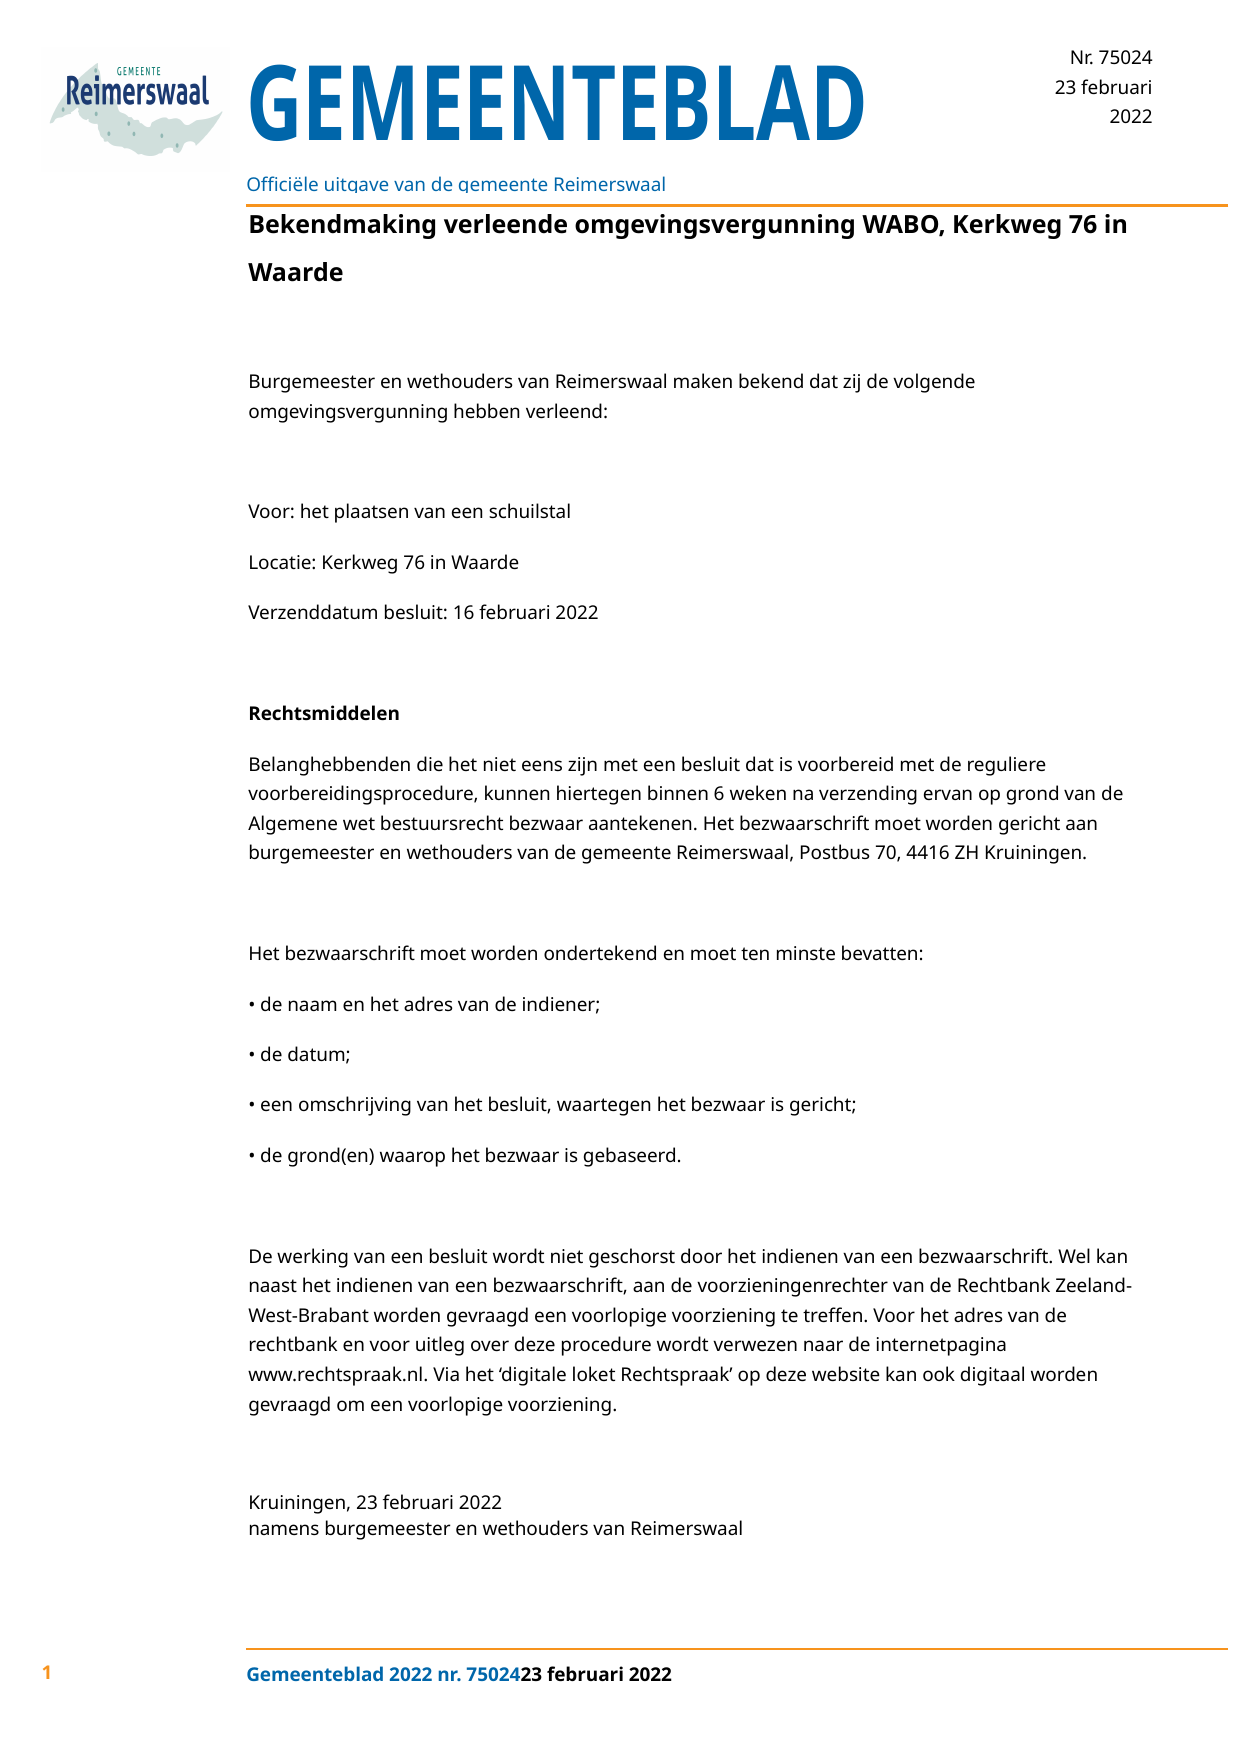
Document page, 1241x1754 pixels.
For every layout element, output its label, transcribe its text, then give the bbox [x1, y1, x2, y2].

text Bekendmaking verleende omgevingsvergunning WABO, Kerkweg 76 in Waarde [248, 207, 1152, 288]
text Verzenddatum besluit: 16 februari 2022 [248, 599, 1152, 625]
text • de naam en het adres van de indiener; [248, 991, 1152, 1017]
text Het bezwaarschrift moet worden ondertekend en moet ten minste bevatten: [248, 940, 1152, 966]
text • de datum; [248, 1041, 1152, 1067]
text Rechtsmiddelen [248, 700, 1152, 726]
text De werking van een besluit wordt niet geschorst door het indienen van een bezwaarschrift. Wel kan naast het indienen van een bezwaarschrift, aan de voorzieningenrechter van de Rechtbank Zeeland-West-Brabant worden gevraagd een voorlopige voorziening te treffen. Voor het adres van de rechtbank en voor uitleg over deze procedure wordt verwezen naar de internetpagina www.rechtspraak.nl. Via het ‘digitale loket Rechtspraak’ op deze website kan ook digitaal worden gevraagd om een voorlopige voorziening. [248, 1243, 1152, 1417]
text • de grond(en) waarop het bezwaar is gebaseerd. [248, 1142, 1152, 1168]
text namens burgemeester en wethouders van Reimerswaal [248, 1515, 1152, 1541]
text Voor: het plaatsen van een schuilstal [248, 499, 1152, 524]
text Burgemeester en wethouders van Reimerswaal maken bekend dat zij de volgende omgevingsvergunning hebben verleend: [248, 368, 1152, 424]
text Locatie: Kerkweg 76 in Waarde [248, 549, 1152, 575]
text Belanghebbenden die het niet eens zijn met een besluit dat is voorbereid met de reguliere voorbereidingsprocedure, kunnen hiertegen binnen 6 weken na verzending ervan op grond van de Algemene wet bestuursrecht bezwaar aantekenen. Het bezwaarschrift moet worden gericht aan burgemeester en wethouders van de gemeente Reimerswaal, Postbus 70, 4416 ZH Kruiningen. [248, 751, 1152, 865]
picture [41, 47, 231, 172]
text Kruiningen, 23 februari 2022 [248, 1489, 1152, 1515]
text • een omschrijving van het besluit, waartegen het bezwaar is gericht; [248, 1092, 1152, 1117]
